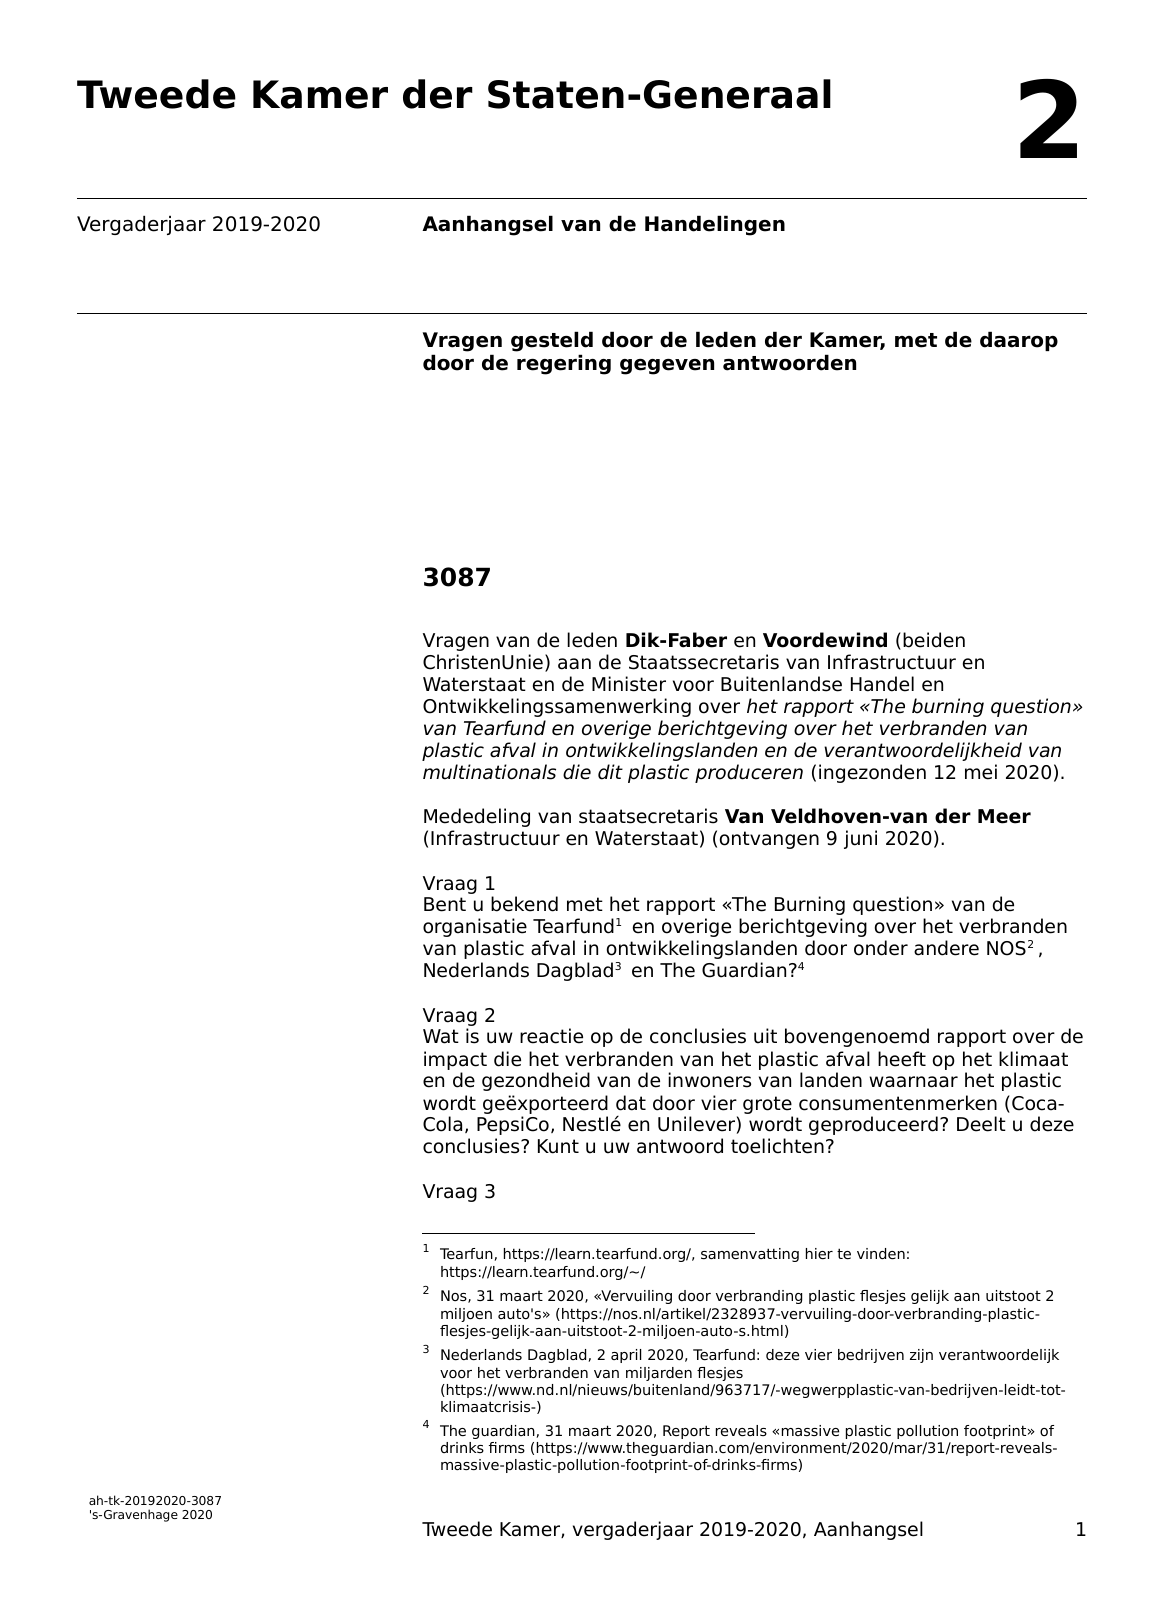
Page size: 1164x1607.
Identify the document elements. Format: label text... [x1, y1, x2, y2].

text Vraag 1 [422, 872, 1087, 894]
text 3087 [422, 563, 1087, 592]
table_cell Vergaderjaar 2019-2020 [77, 199, 422, 313]
table_cell [77, 314, 422, 375]
table_header 2 [886, 59, 1087, 198]
text Vragen van de leden Dik-Faber en Voordewind (beiden ChristenUnie) aan de Staatssecretaris van Infrastructuur en Waterstaat en de Minister voor Buitenlandse Handel en Ontwikkelingssamenwerking over het rapport «The burning question» van Tearfund en overige berichtgeving over het verbranden van plastic afval in ontwikkelingslanden en de verantwoordelijkheid van multinationals die dit plastic produceren (ingezonden 12 mei 2020). [422, 630, 1087, 784]
table_header Tweede Kamer der Staten-Generaal [77, 59, 886, 198]
text Vraag 2 [422, 1004, 1087, 1026]
text Nos, 31 maart 2020, «Vervuiling door verbranding plastic flesjes gelijk aan uitstoot 2 miljoen auto's» (https://nos.nl/artikel/2328937-vervuiling-door-verbranding-plastic-flesjes-gelijk-aan-uitstoot-2-miljoen-auto-s.html) [422, 1284, 1087, 1340]
text Bent u bekend met het rapport «The Burning question» van de organisatie Tearfund en overige berichtgeving over het verbranden van plastic afval in ontwikkelingslanden door onder andere NOS, Nederlands Dagblad en The Guardian? [422, 894, 1087, 982]
text Vraag 3 [422, 1181, 1087, 1202]
text Mededeling van staatsecretaris Van Veldhoven-van der Meer (Infrastructuur en Waterstaat) (ontvangen 9 juni 2020). [422, 806, 1087, 850]
text Tearfun, https://learn.tearfund.org/, samenvatting hier te vinden: https://learn.tearfund.org/~/ [422, 1242, 1087, 1281]
text Wat is uw reactie op de conclusies uit bovengenoemd rapport over de impact die het verbranden van het plastic afval heeft op het klimaat en de gezondheid van de inwoners van landen waarnaar het plastic wordt geëxporteerd dat door vier grote consumentenmerken (Coca-Cola, PepsiCo, Nestlé en Unilever) wordt geproduceerd? Deelt u deze conclusies? Kunt u uw antwoord toelichten? [422, 1026, 1087, 1158]
table_cell Aanhangsel van de Handelingen [422, 199, 1087, 313]
text The guardian, 31 maart 2020, Report reveals «massive plastic pollution footprint» of drinks firms (https://www.theguardian.com/environment/2020/mar/31/report-reveals-massive-plastic-pollution-footprint-of-drinks-firms) [422, 1418, 1087, 1474]
text Nederlands Dagblad, 2 april 2020, Tearfund: deze vier bedrijven zijn verantwoordelijk voor het verbranden van miljarden flesjes (https://www.nd.nl/nieuws/buitenland/963717/-wegwerpplastic-van-bedrijven-leidt-tot-klimaatcrisis-) [422, 1343, 1087, 1416]
text 's-Gravenhage 2020 [88, 1508, 323, 1522]
table_cell Vragen gesteld door de leden der Kamer, met de daarop door de regering gegeven antwoorden [422, 314, 1087, 375]
text ah-tk-20192020-3087 [88, 1494, 323, 1508]
